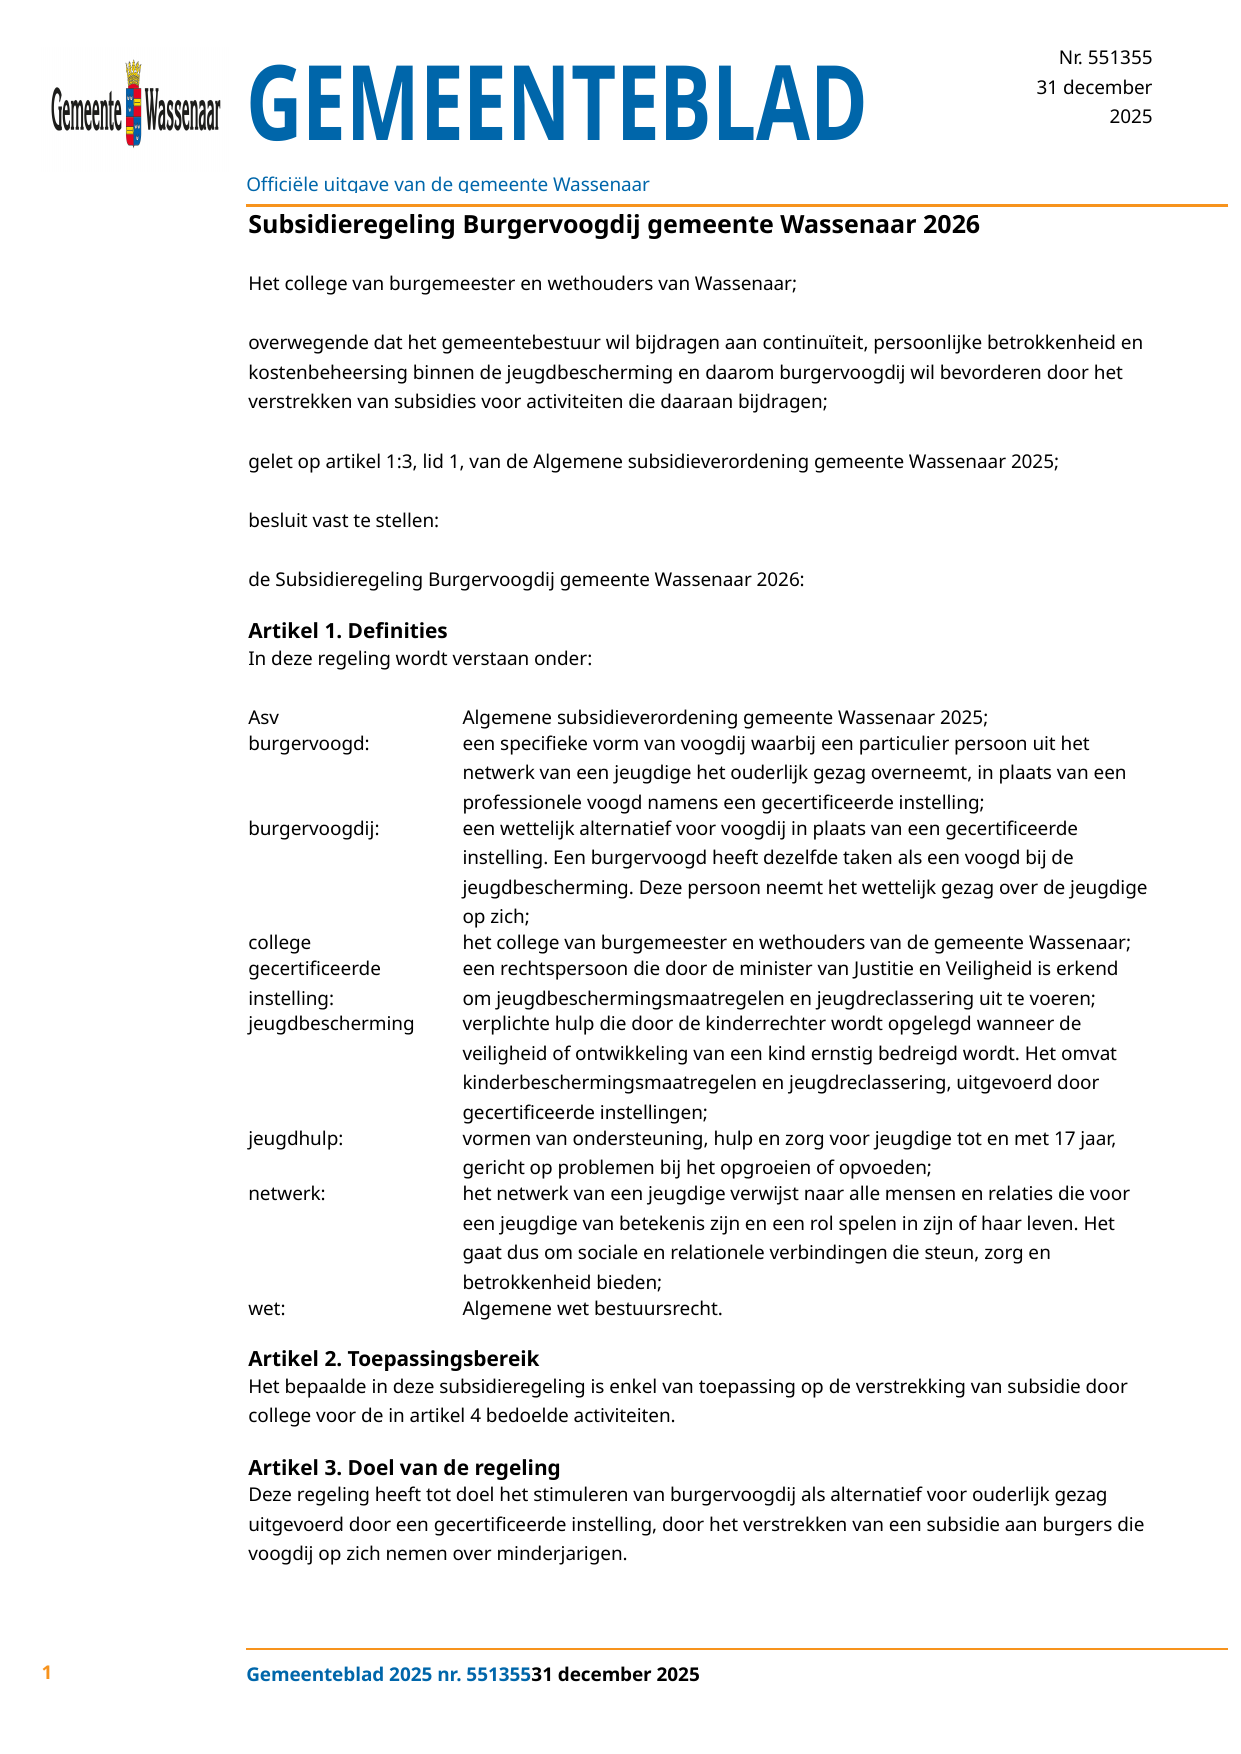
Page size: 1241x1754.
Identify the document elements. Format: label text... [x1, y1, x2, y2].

text In deze regeling wordt verstaan onder: [248, 645, 1152, 671]
text Subsidieregeling Burgervoogdij gemeente Wassenaar 2026 [248, 207, 1152, 241]
table_cell een wettelijk alternatief voor voogdij in plaats van een gecertificeerde instelling. Een burgervoogd heeft dezelfde taken als een voogd bij de jeugdbescherming. Deze persoon neemt het wettelijk gezag over de jeugdige op zich; [462, 815, 1152, 929]
table_cell het college van burgemeester en wethouders van de gemeente Wassenaar; [462, 929, 1152, 955]
table_cell het netwerk van een jeugdige verwijst naar alle mensen en relaties die voor een jeugdige van betekenis zijn en een rol spelen in zijn of haar leven. Het gaat dus om sociale en relationele verbindingen die steun, zorg en betrokkenheid bieden; [462, 1180, 1152, 1295]
table_cell een specifieke vorm van voogdij waarbij een particulier persoon uit het netwerk van een jeugdige het ouderlijk gezag overneemt, in plaats van een professionele voogd namens een gecertificeerde instelling; [462, 730, 1152, 815]
text Artikel 1. Definities [248, 617, 1152, 645]
text besluit vast te stellen: [248, 507, 1152, 533]
table_cell een rechtspersoon die door de minister van Justitie en Veiligheid is erkend om jeugdbeschermingsmaatregelen en jeugdreclassering uit te voeren; [462, 955, 1152, 1010]
text Artikel 2. Toepassingsbereik [248, 1344, 1152, 1373]
table_cell gecertificeerde instelling: [248, 955, 462, 1010]
picture [41, 47, 231, 172]
table_cell netwerk: [248, 1180, 462, 1295]
table_cell college [248, 929, 462, 955]
table_cell burgervoogd: [248, 730, 462, 815]
table_cell jeugdhulp: [248, 1125, 462, 1180]
table_cell wet: [248, 1295, 462, 1320]
text Het bepaalde in deze subsidieregeling is enkel van toepassing op de verstrekking van subsidie door college voor de in artikel 4 bedoelde activiteiten. [248, 1373, 1152, 1428]
text gelet op artikel 1:3, lid 1, van de Algemene subsidieverordening gemeente Wassenaar 2025; [248, 448, 1152, 473]
table_cell verplichte hulp die door de kinderrechter wordt opgelegd wanneer de veiligheid of ontwikkeling van een kind ernstig bedreigd wordt. Het omvat kinderbeschermingsmaatregelen en jeugdreclassering, uitgevoerd door gecertificeerde instellingen; [462, 1010, 1152, 1125]
text Artikel 3. Doel van de regeling [248, 1453, 1152, 1481]
table_header Algemene subsidieverordening gemeente Wassenaar 2025; [462, 704, 1152, 730]
table_header Asv [248, 704, 462, 730]
text Deze regeling heeft tot doel het stimuleren van burgervoogdij als alternatief voor ouderlijk gezag uitgevoerd door een gecertificeerde instelling, door het verstrekken van een subsidie aan burgers die voogdij op zich nemen over minderjarigen. [248, 1481, 1152, 1566]
table_cell Algemene wet bestuursrecht. [462, 1295, 1152, 1320]
text overwegende dat het gemeentebestuur wil bijdragen aan continuïteit, persoonlijke betrokkenheid en kostenbeheersing binnen de jeugdbescherming en daarom burgervoogdij wil bevorderen door het verstrekken van subsidies voor activiteiten die daaraan bijdragen; [248, 329, 1152, 414]
table_cell vormen van ondersteuning, hulp en zorg voor jeugdige tot en met 17 jaar, gericht op problemen bij het opgroeien of opvoeden; [462, 1125, 1152, 1180]
text de Subsidieregeling Burgervoogdij gemeente Wassenaar 2026: [248, 566, 1152, 592]
table_cell jeugdbescherming [248, 1010, 462, 1125]
table_cell burgervoogdij: [248, 815, 462, 929]
text Het college van burgemeester en wethouders van Wassenaar; [248, 270, 1152, 296]
